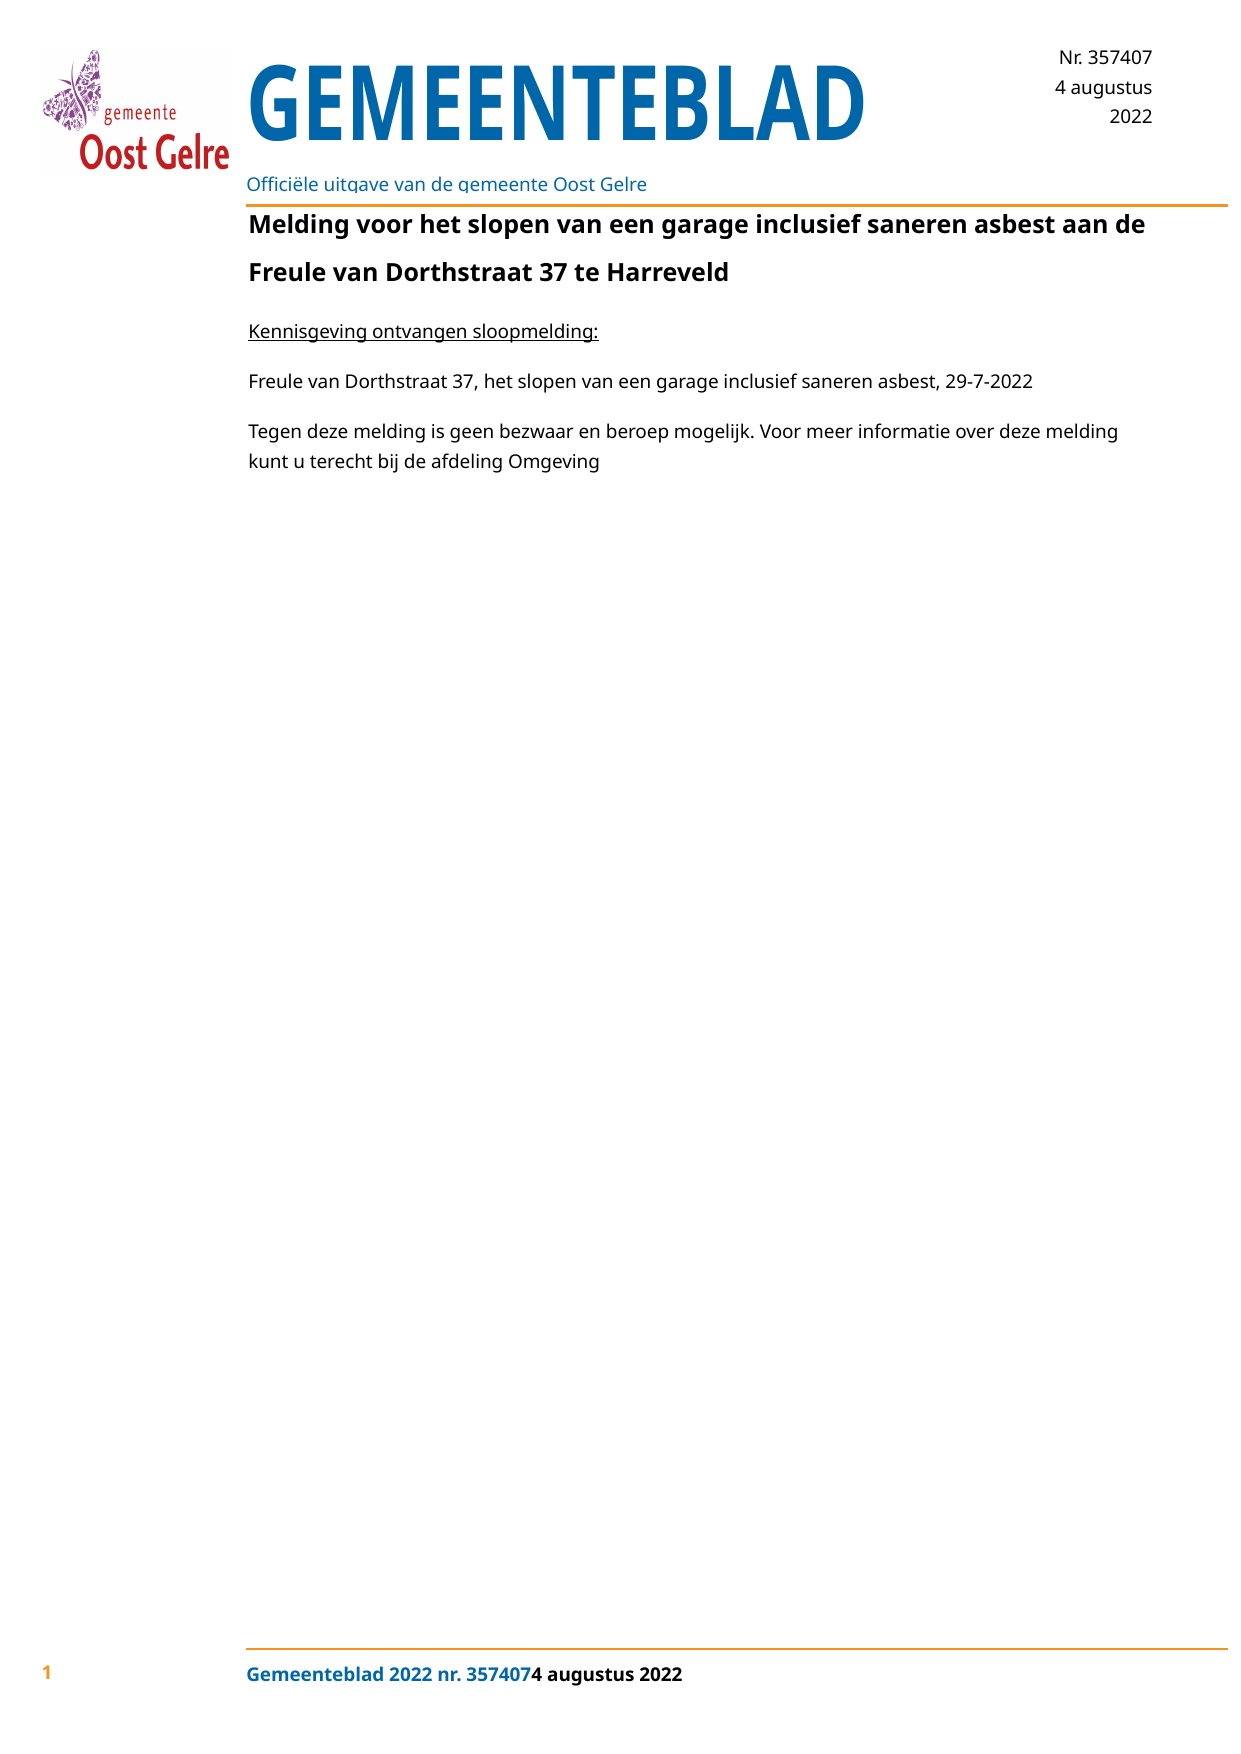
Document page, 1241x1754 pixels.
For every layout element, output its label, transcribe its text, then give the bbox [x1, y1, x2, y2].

text Freule van Dorthstraat 37, het slopen van een garage inclusief saneren asbest, 29-7-2022 [248, 368, 1152, 394]
text Melding voor het slopen van een garage inclusief saneren asbest aan de Freule van Dorthstraat 37 te Harreveld [248, 207, 1152, 288]
picture [41, 47, 231, 172]
text Kennisgeving ontvangen sloopmelding: [248, 318, 1152, 344]
text Tegen deze melding is geen bezwaar en beroep mogelijk. Voor meer informatie over deze melding kunt u terecht bij de afdeling Omgeving [248, 419, 1152, 474]
